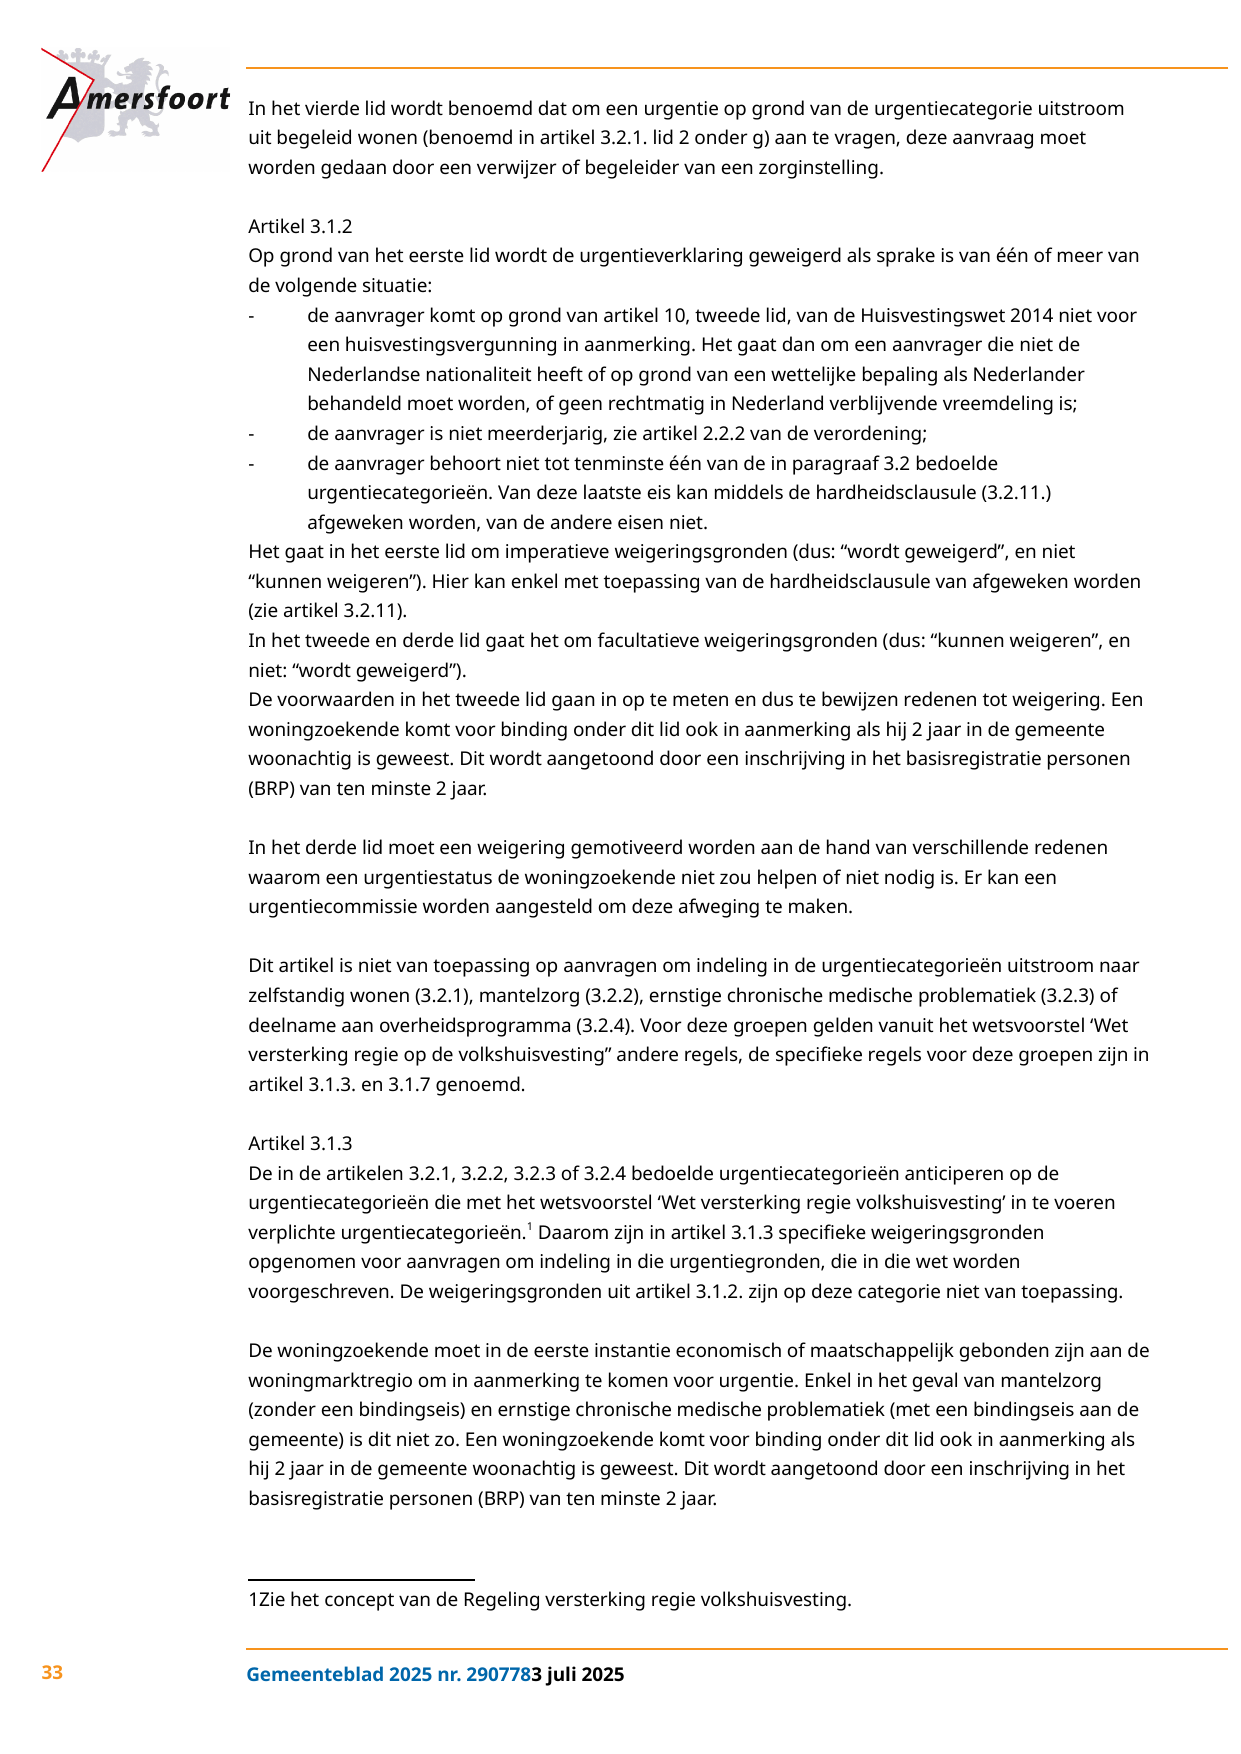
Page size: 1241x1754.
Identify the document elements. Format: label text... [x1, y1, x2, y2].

text Artikel 3.1.2 [248, 213, 1152, 239]
text In het vierde lid wordt benoemd dat om een urgentie op grond van de urgentiecategorie uitstroom uit begeleid wonen (benoemd in artikel 3.2.1. lid 2 onder g) aan te vragen, deze aanvraag moet worden gedaan door een verwijzer of begeleider van een zorginstelling. [248, 95, 1152, 180]
picture [41, 47, 231, 172]
text Op grond van het eerste lid wordt de urgentieverklaring geweigerd als sprake is van één of meer van de volgende situatie: [248, 243, 1152, 298]
text Artikel 3.1.3 [248, 1130, 1152, 1156]
text Dit artikel is niet van toepassing op aanvragen om indeling in de urgentiecategorieën uitstroom naar zelfstandig wonen (3.2.1), mantelzorg (3.2.2), ernstige chronische medische problematiek (3.2.3) of deelname aan overheidsprogramma (3.2.4). Voor deze groepen gelden vanuit het wetsvoorstel ‘Wet versterking regie op de volkshuisvesting” andere regels, de specifieke regels voor deze groepen zijn in artikel 3.1.3. en 3.1.7 genoemd. [248, 953, 1152, 1097]
text Zie het concept van de Regeling versterking regie volkshuisvesting. [248, 1586, 1152, 1612]
text In het tweede en derde lid gaat het om facultatieve weigeringsgronden (dus: “kunnen weigeren”, en niet: “wordt geweigerd”). [248, 627, 1152, 683]
text De in de artikelen 3.2.1, 3.2.2, 3.2.3 of 3.2.4 bedoelde urgentiecategorieën anticiperen op de urgentiecategorieën die met het wetsvoorstel ‘Wet versterking regie volkshuisvesting’ in te voeren verplichte urgentiecategorieën. Daarom zijn in artikel 3.1.3 specifieke weigeringsgronden opgenomen voor aanvragen om indeling in die urgentiegronden, die in die wet worden voorgeschreven. De weigeringsgronden uit artikel 3.1.2. zijn op deze categorie niet van toepassing. [248, 1160, 1152, 1304]
list de aanvrager komt op grond van artikel 10, tweede lid, van de Huisvestingswet 2014 niet voor een huisvestingsvergunning in aanmerking. Het gaat dan om een aanvrager die niet de Nederlandse nationaliteit heeft of op grond van een wettelijke bepaling als Nederlander behandeld moet worden, of geen rechtmatig in Nederland verblijvende vreemdeling is; [248, 302, 1152, 416]
list de aanvrager is niet meerderjarig, zie artikel 2.2.2 van de verordening; [248, 420, 1152, 446]
text Het gaat in het eerste lid om imperatieve weigeringsgronden (dus: “wordt geweigerd”, en niet “kunnen weigeren”). Hier kan enkel met toepassing van de hardheidsclausule van afgeweken worden (zie artikel 3.2.11). [248, 538, 1152, 623]
list de aanvrager behoort niet tot tenminste één van de in paragraaf 3.2 bedoelde urgentiecategorieën. Van deze laatste eis kan middels de hardheidsclausule (3.2.11.) afgeweken worden, van de andere eisen niet. [248, 450, 1152, 535]
text In het derde lid moet een weigering gemotiveerd worden aan de hand van verschillende redenen waarom een urgentiestatus de woningzoekende niet zou helpen of niet nodig is. Er kan een urgentiecommissie worden aangesteld om deze afweging te maken. [248, 834, 1152, 919]
text De voorwaarden in het tweede lid gaan in op te meten en dus te bewijzen redenen tot weigering. Een woningzoekende komt voor binding onder dit lid ook in aanmerking als hij 2 jaar in de gemeente woonachtig is geweest. Dit wordt aangetoond door een inschrijving in het basisregistratie personen (BRP) van ten minste 2 jaar. [248, 686, 1152, 801]
text De woningzoekende moet in de eerste instantie economisch of maatschappelijk gebonden zijn aan de woningmarktregio om in aanmerking te komen voor urgentie. Enkel in het geval van mantelzorg (zonder een bindingseis) en ernstige chronische medische problematiek (met een bindingseis aan de gemeente) is dit niet zo. Een woningzoekende komt voor binding onder dit lid ook in aanmerking als hij 2 jaar in de gemeente woonachtig is geweest. Dit wordt aangetoond door een inschrijving in het basisregistratie personen (BRP) van ten minste 2 jaar. [248, 1337, 1152, 1511]
